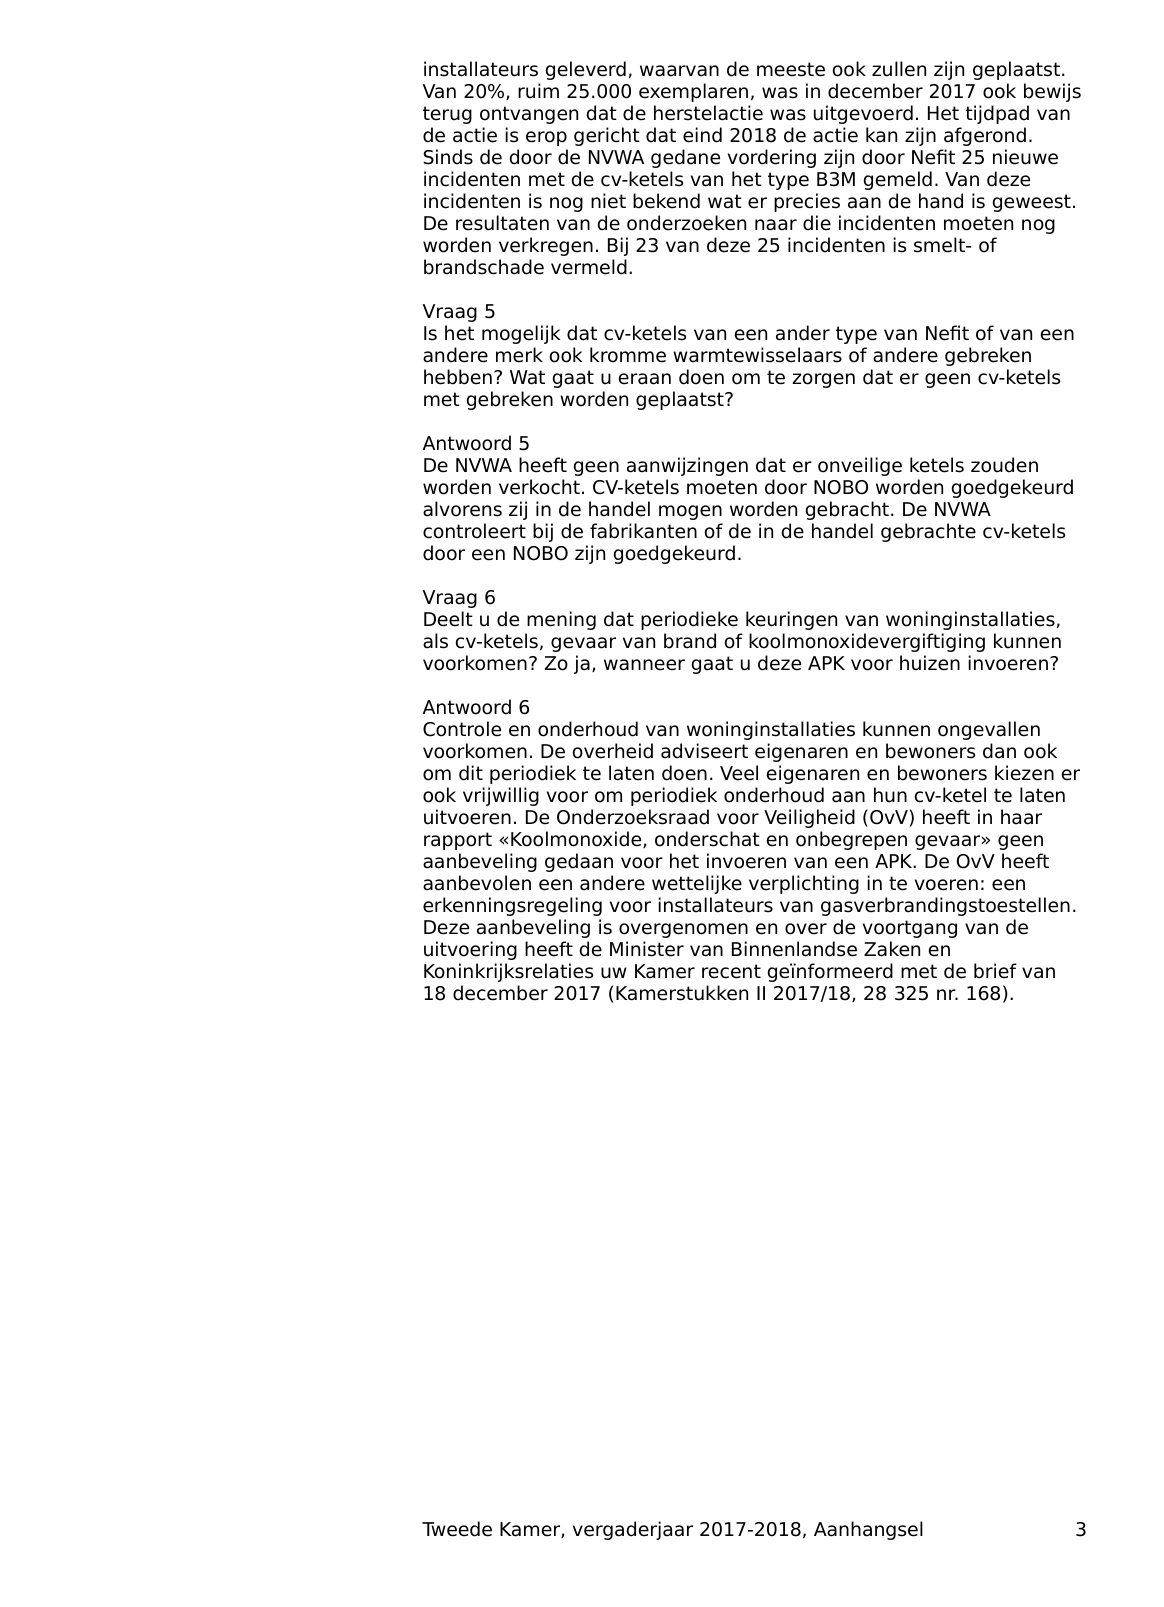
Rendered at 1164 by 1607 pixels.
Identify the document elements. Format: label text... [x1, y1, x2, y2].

text installateurs geleverd, waarvan de meeste ook zullen zijn geplaatst. Van 20%, ruim 25.000 exemplaren, was in december 2017 ook bewijs terug ontvangen dat de herstelactie was uitgevoerd. Het tijdpad van de actie is erop gericht dat eind 2018 de actie kan zijn afgerond. [422, 59, 1087, 147]
text Antwoord 6 [422, 697, 1087, 719]
text Antwoord 5 [422, 433, 1087, 455]
text De NVWA heeft geen aanwijzingen dat er onveilige ketels zouden worden verkocht. CV-ketels moeten door NOBO worden goedgekeurd alvorens zij in de handel mogen worden gebracht. De NVWA controleert bij de fabrikanten of de in de handel gebrachte cv-ketels door een NOBO zijn goedgekeurd. [422, 455, 1087, 565]
text Is het mogelijk dat cv-ketels van een ander type van Nefit of van een andere merk ook kromme warmtewisselaars of andere gebreken hebben? Wat gaat u eraan doen om te zorgen dat er geen cv-ketels met gebreken worden geplaatst? [422, 323, 1087, 411]
text Sinds de door de NVWA gedane vordering zijn door Nefit 25 nieuwe incidenten met de cv-ketels van het type B3M gemeld. Van deze incidenten is nog niet bekend wat er precies aan de hand is geweest. De resultaten van de onderzoeken naar die incidenten moeten nog worden verkregen. Bij 23 van deze 25 incidenten is smelt- of brandschade vermeld. [422, 147, 1087, 279]
text Vraag 5 [422, 301, 1087, 323]
text Deelt u de mening dat periodieke keuringen van woninginstallaties, als cv-ketels, gevaar van brand of koolmonoxidevergiftiging kunnen voorkomen? Zo ja, wanneer gaat u deze APK voor huizen invoeren? [422, 609, 1087, 675]
text Vraag 6 [422, 587, 1087, 609]
text Controle en onderhoud van woninginstallaties kunnen ongevallen voorkomen. De overheid adviseert eigenaren en bewoners dan ook om dit periodiek te laten doen. Veel eigenaren en bewoners kiezen er ook vrijwillig voor om periodiek onderhoud aan hun cv-ketel te laten uitvoeren. De Onderzoeksraad voor Veiligheid (OvV) heeft in haar rapport «Koolmonoxide, onderschat en onbegrepen gevaar» geen aanbeveling gedaan voor het invoeren van een APK. De OvV heeft aanbevolen een andere wettelijke verplichting in te voeren: een erkenningsregeling voor installateurs van gasverbrandingstoestellen. Deze aanbeveling is overgenomen en over de voortgang van de uitvoering heeft de Minister van Binnenlandse Zaken en Koninkrijksrelaties uw Kamer recent geïnformeerd met de brief van 18 december 2017 (Kamerstukken II 2017/18, 28 325 nr. 168). [422, 719, 1087, 1005]
